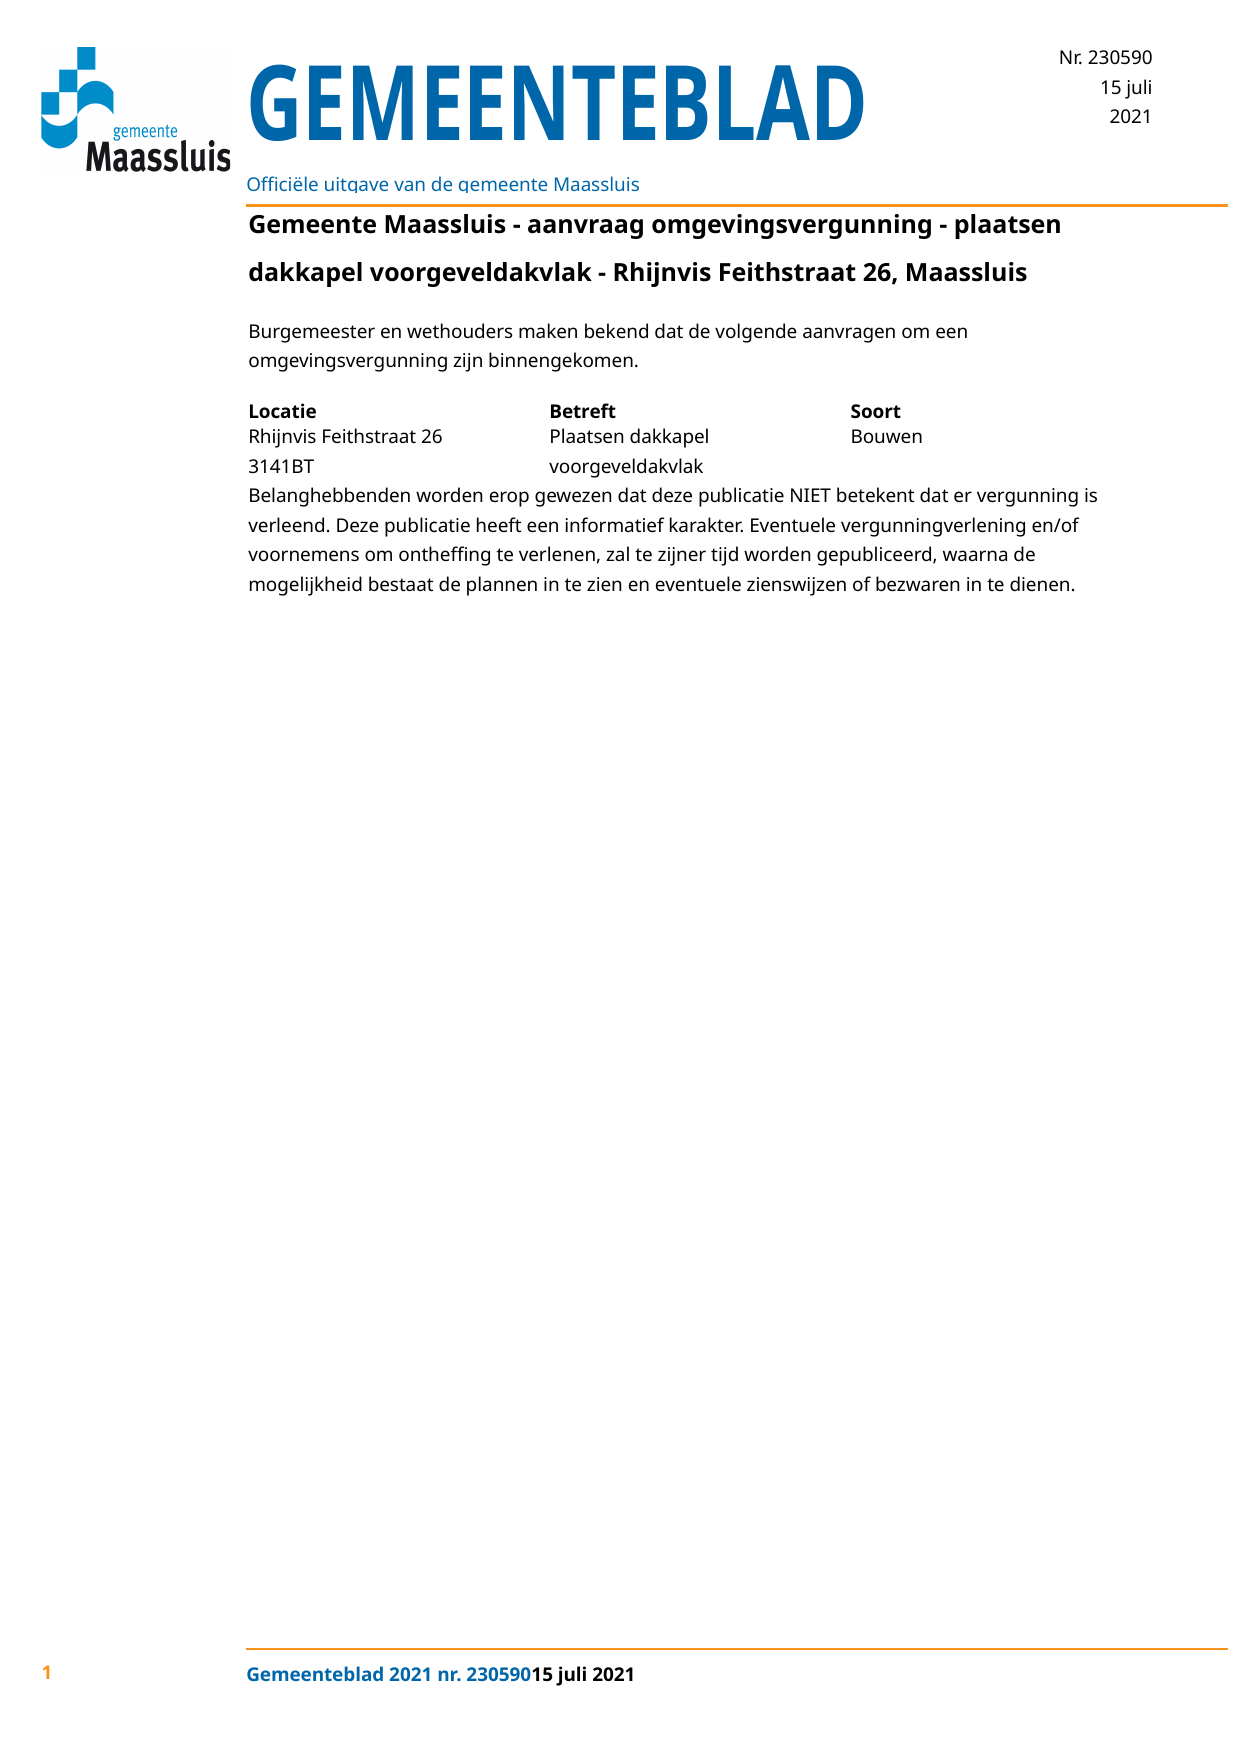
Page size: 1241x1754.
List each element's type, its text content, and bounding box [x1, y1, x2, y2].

text Gemeente Maassluis - aanvraag omgevingsvergunning - plaatsen dakkapel voorgeveldakvlak - Rhijnvis Feithstraat 26, Maassluis [248, 207, 1152, 288]
table_cell Rhijnvis Feithstraat 26 3141BT [248, 424, 549, 479]
table_header Locatie [248, 398, 549, 424]
picture [41, 47, 77, 92]
text Burgemeester en wethouders maken bekend dat de volgende aanvragen om een omgevingsvergunning zijn binnengekomen. [248, 318, 1152, 373]
table_cell Bouwen [850, 424, 1152, 479]
table_cell Plaatsen dakkapel voorgeveldakvlak [549, 424, 850, 479]
table_header Betreft [549, 398, 850, 424]
table_header Soort [850, 398, 1152, 424]
picture [41, 47, 231, 172]
text Belanghebbenden worden erop gewezen dat deze publicatie NIET betekent dat er vergunning is verleend. Deze publicatie heeft een informatief karakter. Eventuele vergunningverlening en/of voornemens om ontheffing te verlenen, zal te zijner tijd worden gepubliceerd, waarna de mogelijkheid bestaat de plannen in te zien en eventuele zienswijzen of bezwaren in te dienen. [248, 482, 1152, 597]
